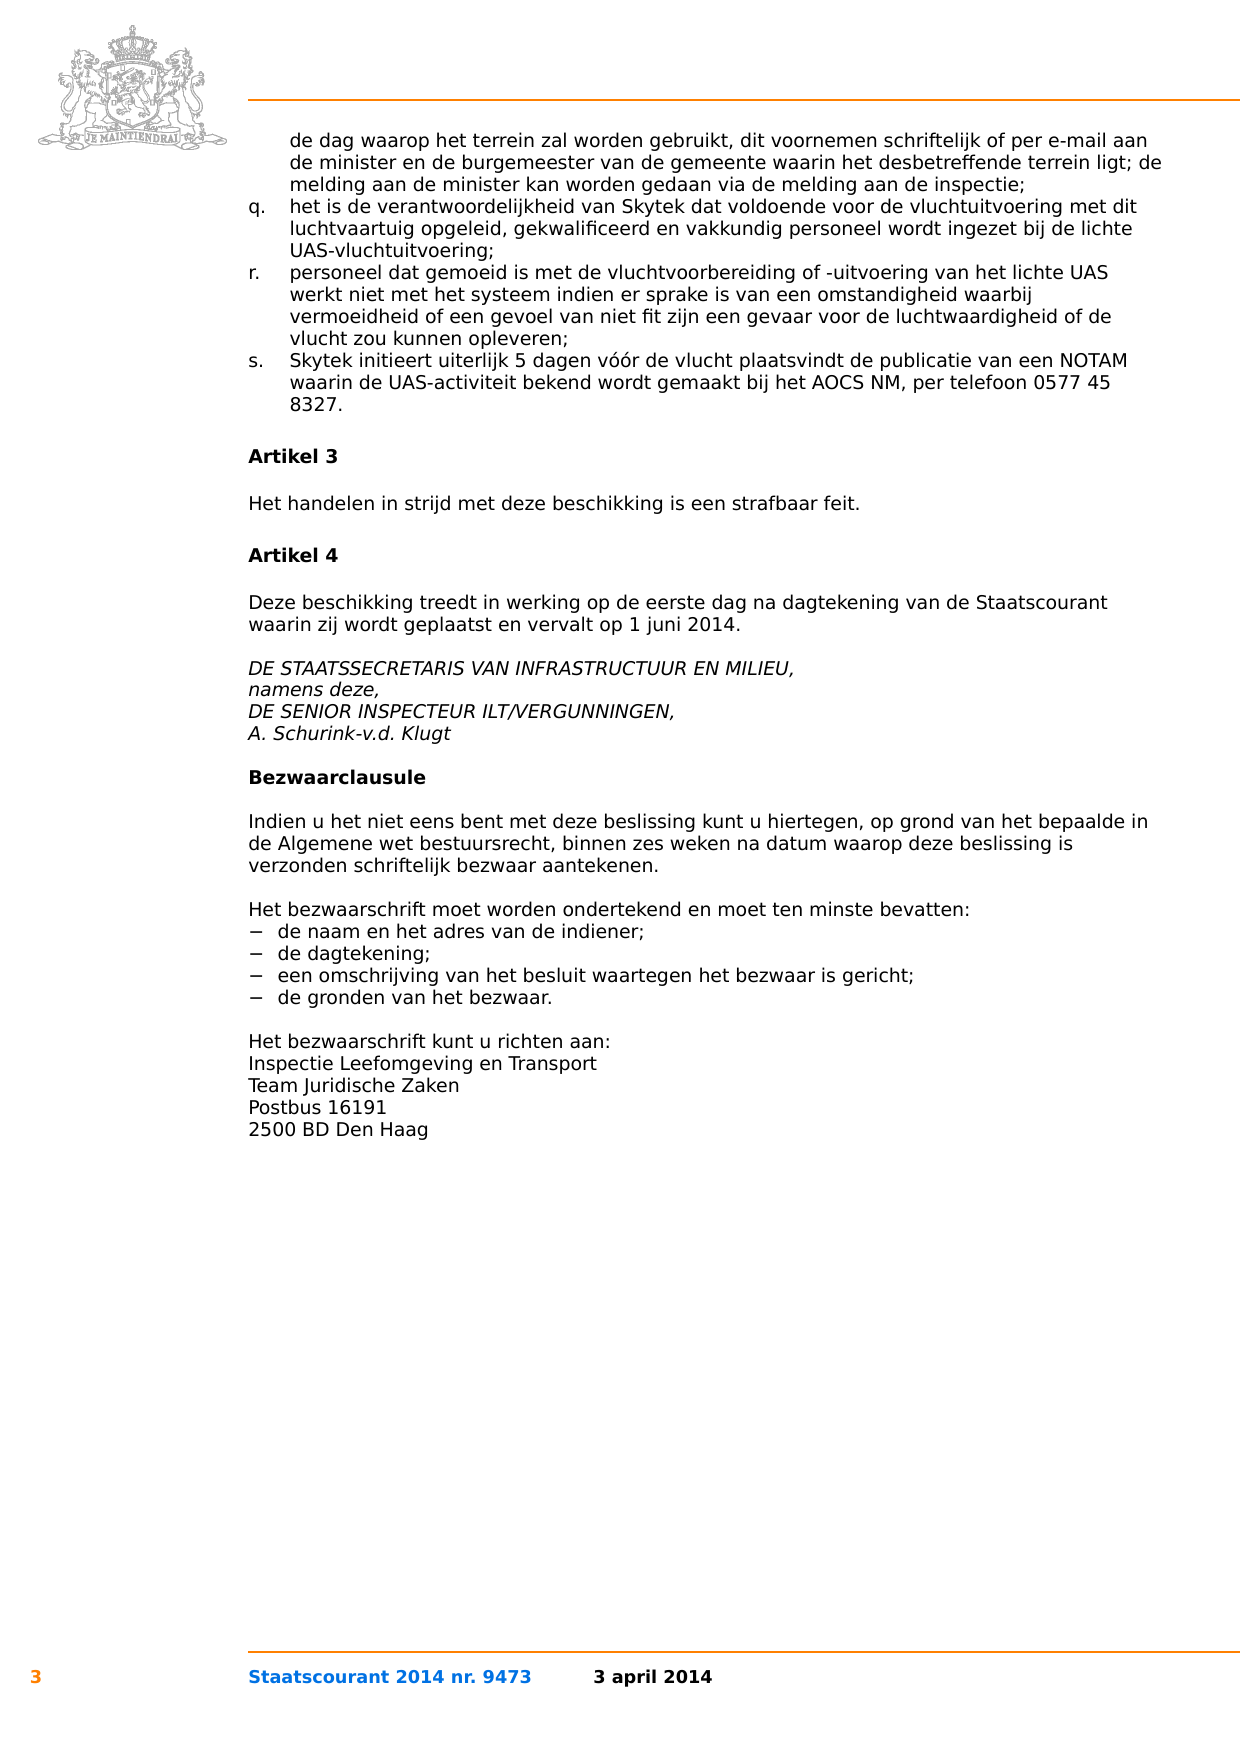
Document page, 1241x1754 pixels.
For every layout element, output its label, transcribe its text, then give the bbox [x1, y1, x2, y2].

text DE STAATSSECRETARIS VAN INFRASTRUCTUUR EN MILIEU, namens deze, DE SENIOR INSPECTEUR ILT/VERGUNNINGEN, A. Schurink-v.d. Klugt [248, 657, 1163, 745]
text Bezwaarclausule [248, 767, 1163, 789]
text − de naam en het adres van de indiener; [248, 921, 1163, 943]
text − een omschrijving van het besluit waartegen het bezwaar is gericht; [248, 965, 1163, 987]
text Deze beschikking treedt in werking op de eerste dag na dagtekening van de Staatscourant waarin zij wordt geplaatst en vervalt op 1 juni 2014. [248, 592, 1163, 636]
subtitle Artikel 4 [248, 544, 1163, 567]
text Inspectie Leefomgeving en Transport [248, 1053, 1163, 1074]
text 2500 BD Den Haag [248, 1118, 1163, 1141]
subtitle Artikel 3 [248, 446, 1163, 468]
text s. Skytek initieert uiterlijk 5 dagen vóór de vlucht plaatsvindt de publicatie van een NOTAM waarin de UAS-activiteit bekend wordt gemaakt bij het AOCS NM, per telefoon 0577 45 8327. [248, 350, 1163, 416]
text q. het is de verantwoordelijkheid van Skytek dat voldoende voor de vluchtuitvoering met dit luchtvaartuig opgeleid, gekwalificeerd en vakkundig personeel wordt ingezet bij de lichte UAS-vluchtuitvoering; [248, 196, 1163, 262]
text r. personeel dat gemoeid is met de vluchtvoorbereiding of -uitvoering van het lichte UAS werkt niet met het systeem indien er sprake is van een omstandigheid waarbij vermoeidheid of een gevoel van niet fit zijn een gevaar voor de luchtwaardigheid of de vlucht zou kunnen opleveren; [248, 262, 1163, 350]
text Team Juridische Zaken [248, 1074, 1163, 1097]
text Postbus 16191 [248, 1097, 1163, 1118]
text − de gronden van het bezwaar. [248, 987, 1163, 1009]
text − de dagtekening; [248, 943, 1163, 965]
text de dag waarop het terrein zal worden gebruikt, dit voornemen schriftelijk of per e-mail aan de minister en de burgemeester van de gemeente waarin het desbetreffende terrein ligt; de melding aan de minister kan worden gedaan via de melding aan de inspectie; [248, 130, 1163, 196]
text Het handelen in strijd met deze beschikking is een strafbaar feit. [248, 493, 1163, 514]
text Indien u het niet eens bent met deze beslissing kunt u hiertegen, op grond van het bepaalde in de Algemene wet bestuursrecht, binnen zes weken na datum waarop deze beslissing is verzonden schriftelijk bezwaar aantekenen. [248, 811, 1163, 877]
text Het bezwaarschrift kunt u richten aan: [248, 1031, 1163, 1053]
picture [38, 25, 227, 150]
text Het bezwaarschrift moet worden ondertekend en moet ten minste bevatten: [248, 899, 1163, 921]
